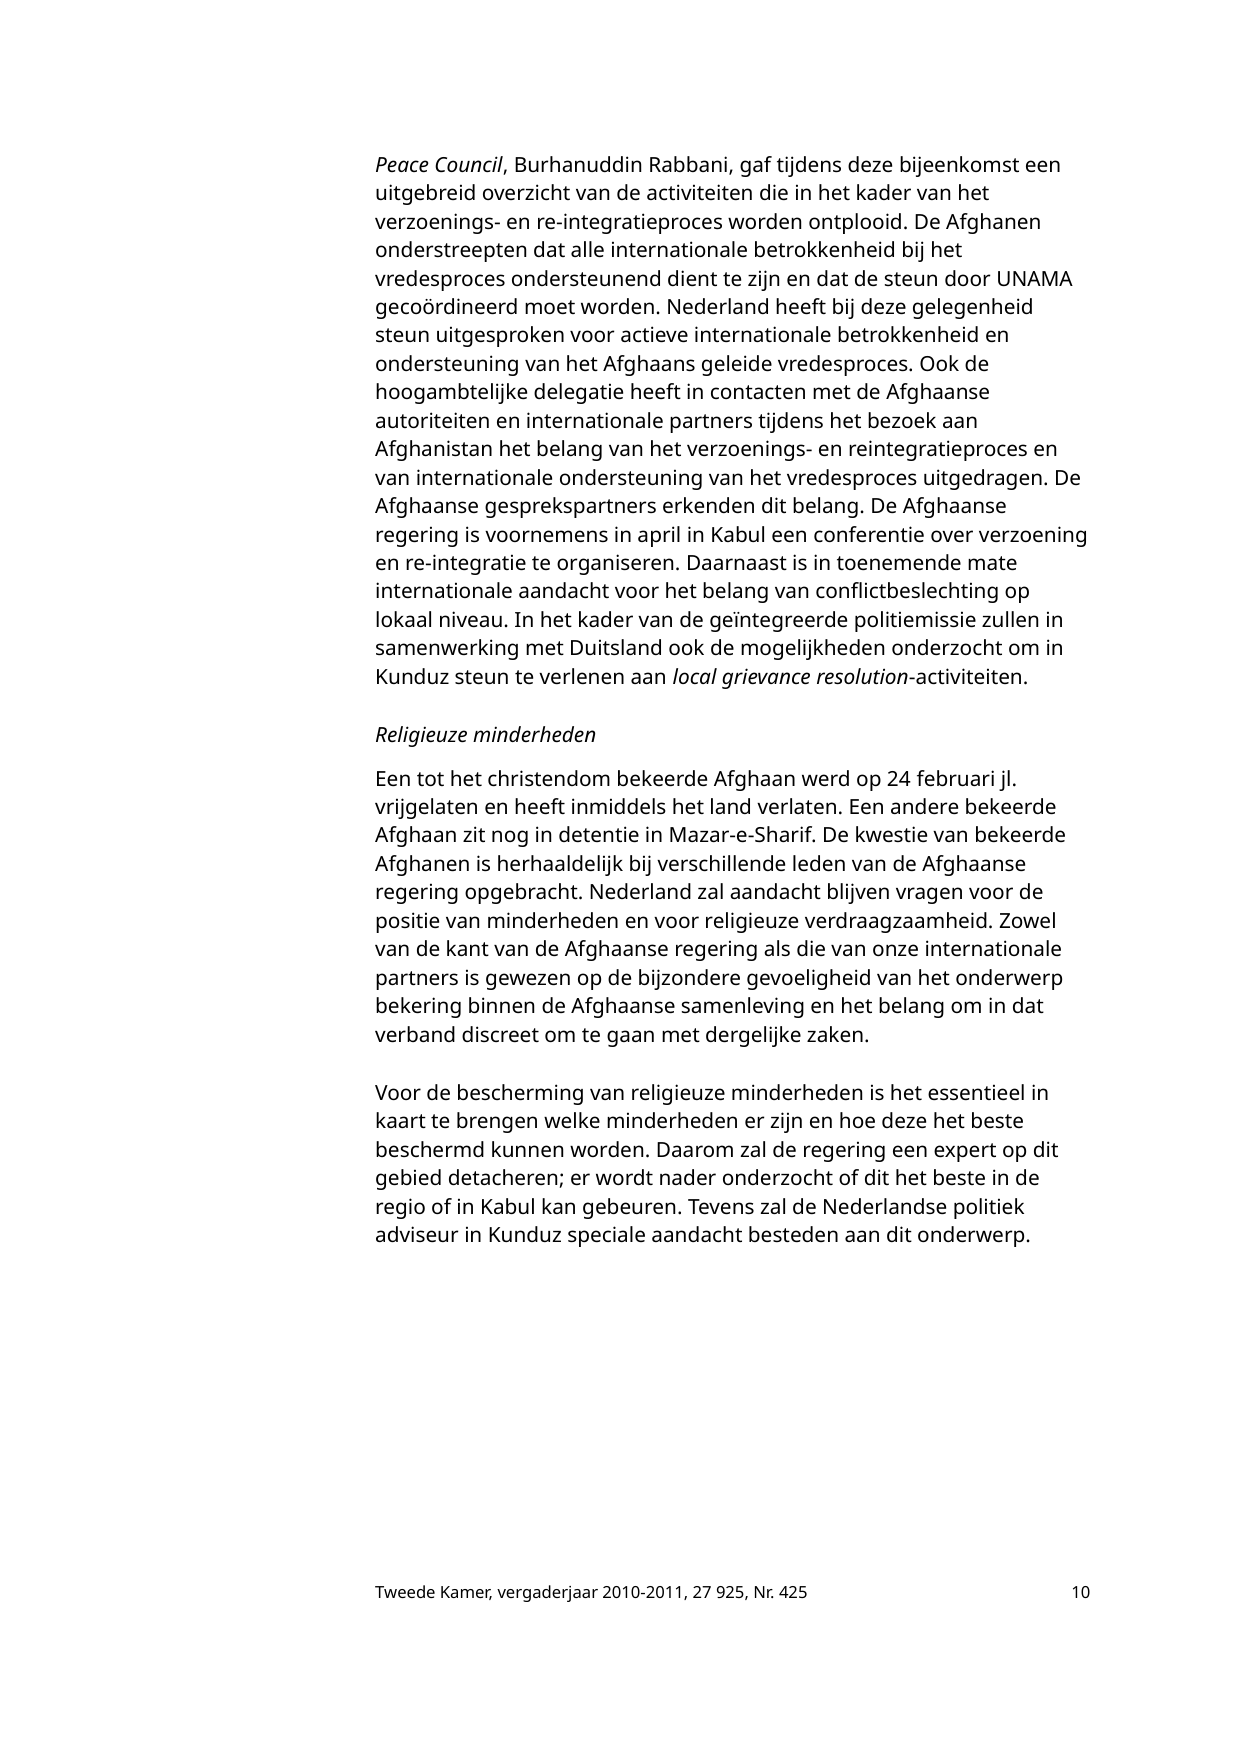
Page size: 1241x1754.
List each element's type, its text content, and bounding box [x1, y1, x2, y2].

text Voor de bescherming van religieuze minderheden is het essentieel in kaart te brengen welke minderheden er zijn en hoe deze het beste beschermd kunnen worden. Daarom zal de regering een expert op dit gebied detacheren; er wordt nader onderzocht of dit het beste in de regio of in Kabul kan gebeuren. Tevens zal de Nederlandse politiek adviseur in Kunduz speciale aandacht besteden aan dit onderwerp. [375, 1078, 1090, 1249]
text Een tot het christendom bekeerde Afghaan werd op 24 februari jl. vrijgelaten en heeft inmiddels het land verlaten. Een andere bekeerde Afghaan zit nog in detentie in Mazar-e-Sharif. De kwestie van bekeerde Afghanen is herhaaldelijk bij verschillende leden van de Afghaanse regering opgebracht. Nederland zal aandacht blijven vragen voor de positie van minderheden en voor religieuze verdraagzaamheid. Zowel van de kant van de Afghaanse regering als die van onze internationale partners is gewezen op de bijzondere gevoeligheid van het onderwerp bekering binnen de Afghaanse samenleving en het belang om in dat verband discreet om te gaan met dergelijke zaken. [375, 764, 1090, 1048]
text Peace Council, Burhanuddin Rabbani, gaf tijdens deze bijeenkomst een uitgebreid overzicht van de activiteiten die in het kader van het verzoenings- en re-integratieproces worden ontplooid. De Afghanen onderstreepten dat alle internationale betrokkenheid bij het vredesproces ondersteunend dient te zijn en dat de steun door UNAMA gecoördineerd moet worden. Nederland heeft bij deze gelegenheid steun uitgesproken voor actieve internationale betrokkenheid en ondersteuning van het Afghaans geleide vredesproces. Ook de hoogambtelijke delegatie heeft in contacten met de Afghaanse autoriteiten en internationale partners tijdens het bezoek aan Afghanistan het belang van het verzoenings- en reintegratieproces en van internationale ondersteuning van het vredesproces uitgedragen. De Afghaanse gesprekspartners erkenden dit belang. De Afghaanse regering is voornemens in april in Kabul een conferentie over verzoening en re-integratie te organiseren. Daarnaast is in toenemende mate internationale aandacht voor het belang van conflictbeslechting op lokaal niveau. In het kader van de geïntegreerde politiemissie zullen in samenwerking met Duitsland ook de mogelijkheden onderzocht om in Kunduz steun te verlenen aan local grievance resolution-activiteiten. [375, 150, 1090, 690]
text Religieuze minderheden [375, 720, 1090, 749]
